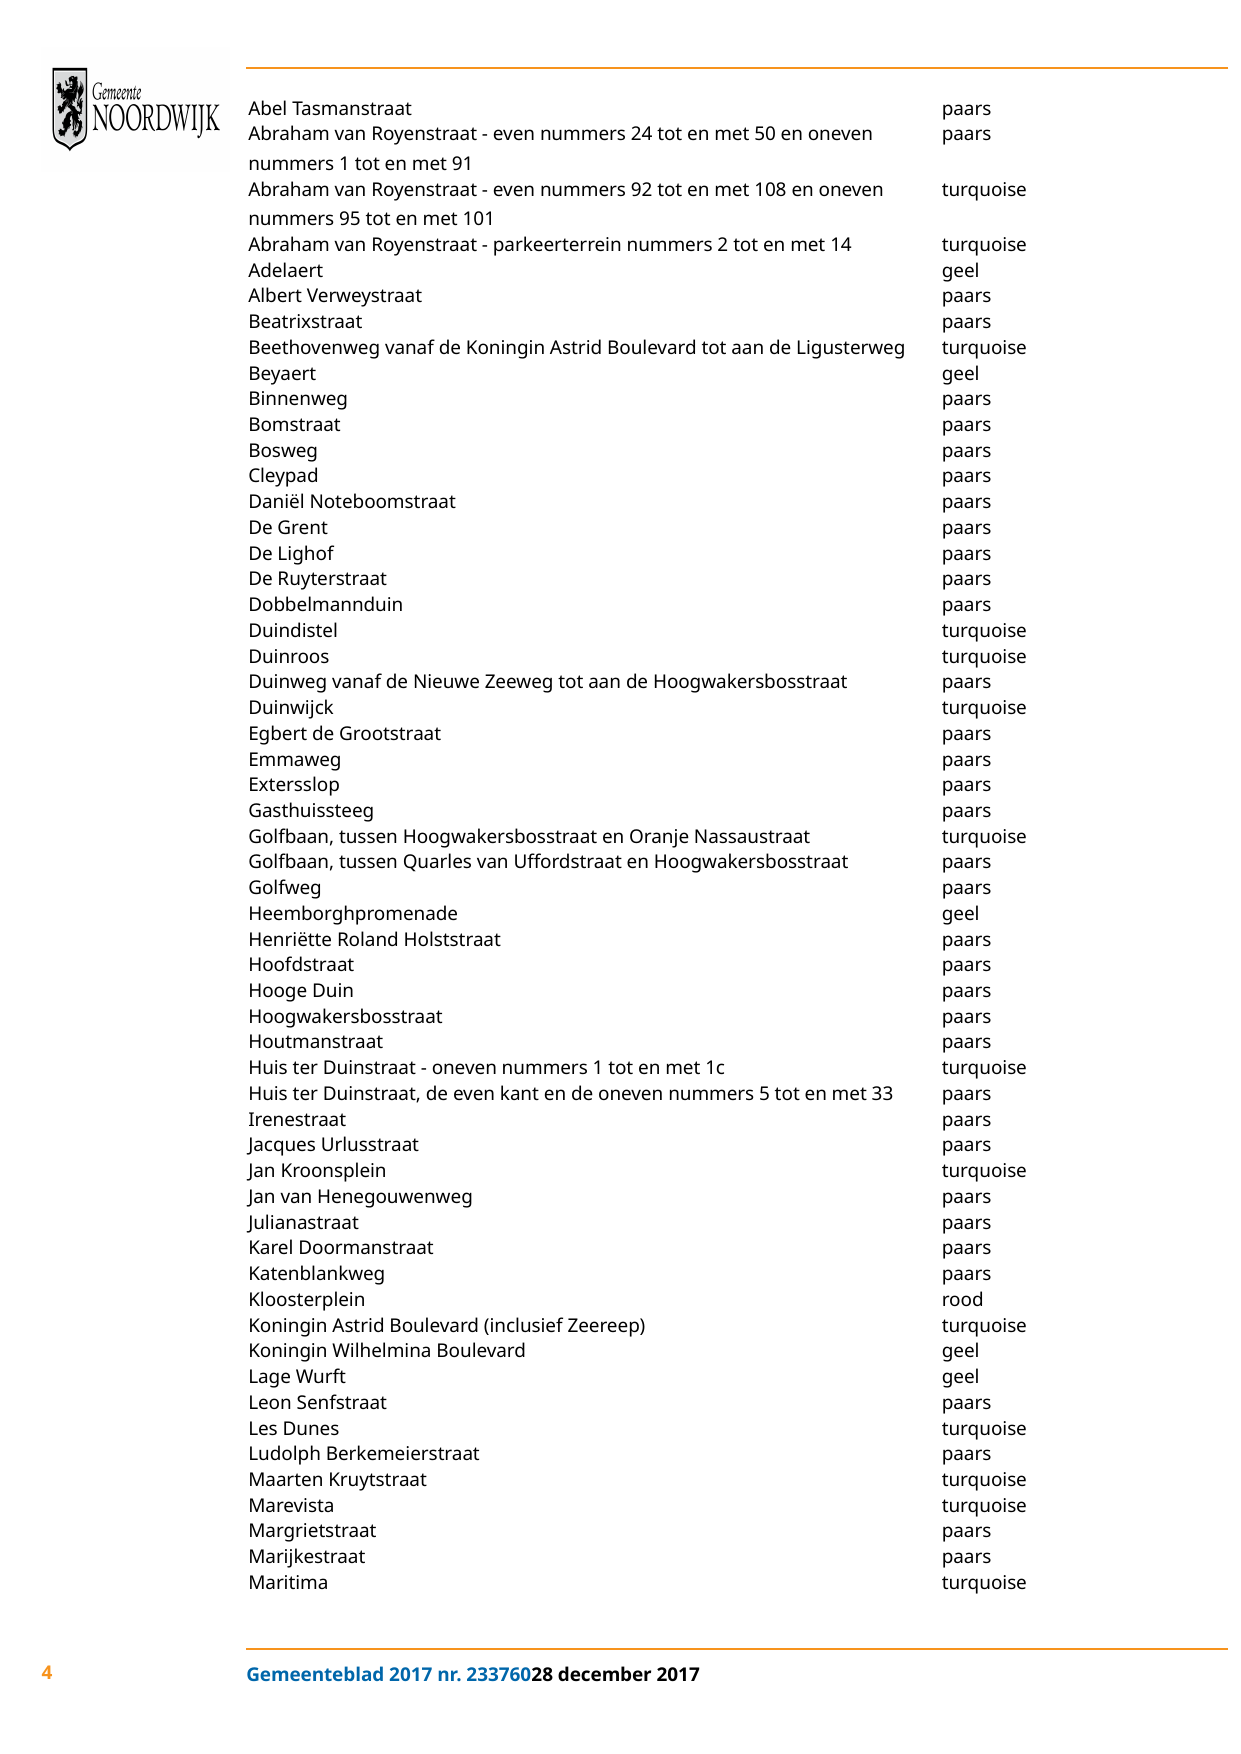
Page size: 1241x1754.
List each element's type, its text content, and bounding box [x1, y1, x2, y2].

table_cell turquoise [942, 643, 1152, 668]
table_cell Lage Wurft [248, 1363, 942, 1389]
table_cell Kloosterplein [248, 1286, 942, 1312]
table_cell Irenestraat [248, 1106, 942, 1132]
table_cell paars [942, 411, 1152, 437]
table_cell Jan Kroonsplein [248, 1158, 942, 1183]
table_cell paars [942, 669, 1152, 694]
table_cell turquoise [942, 1569, 1152, 1595]
table_cell Julianastraat [248, 1209, 942, 1234]
table_cell paars [942, 746, 1152, 771]
picture [41, 47, 231, 172]
table_cell paars [942, 121, 1152, 176]
table_cell turquoise [942, 1415, 1152, 1440]
table_cell paars [942, 386, 1152, 411]
table_cell turquoise [942, 1312, 1152, 1337]
table_cell Jan van Henegouwenweg [248, 1183, 942, 1209]
table_cell turquoise [942, 617, 1152, 643]
table_cell Marijkestraat [248, 1543, 942, 1569]
table_cell geel [942, 900, 1152, 926]
table_cell paars [942, 1209, 1152, 1234]
table_cell turquoise [942, 1055, 1152, 1080]
table_cell Hoogwakersbosstraat [248, 1003, 942, 1029]
table_cell paars [942, 489, 1152, 514]
table_cell paars [942, 771, 1152, 797]
table_cell paars [942, 1132, 1152, 1157]
table_cell Dobbelmannduin [248, 591, 942, 617]
table_cell paars [942, 1235, 1152, 1260]
table_cell Golfweg [248, 874, 942, 900]
table_cell Golfbaan, tussen Quarles van Uffordstraat en Hoogwakersbosstraat [248, 849, 942, 874]
table_cell turquoise [942, 334, 1152, 360]
table_cell Jacques Urlusstraat [248, 1132, 942, 1157]
table_cell paars [942, 1440, 1152, 1466]
table_cell Extersslop [248, 771, 942, 797]
table_cell paars [942, 566, 1152, 591]
table_cell paars [942, 514, 1152, 540]
table_cell paars [942, 540, 1152, 566]
table_cell Bosweg [248, 437, 942, 463]
table_cell Golfbaan, tussen Hoogwakersbosstraat en Oranje Nassaustraat [248, 823, 942, 849]
table_cell paars [942, 308, 1152, 334]
table_cell Koningin Astrid Boulevard (inclusief Zeereep) [248, 1312, 942, 1337]
table_cell Abraham van Royenstraat - even nummers 24 tot en met 50 en oneven nummers 1 tot en met 91 [248, 121, 942, 176]
table_cell paars [942, 1003, 1152, 1029]
table_cell Karel Doormanstraat [248, 1235, 942, 1260]
table_cell Bomstraat [248, 411, 942, 437]
table_cell turquoise [942, 1158, 1152, 1183]
table_cell Daniël Noteboomstraat [248, 489, 942, 514]
table_cell Ludolph Berkemeierstraat [248, 1440, 942, 1466]
table_cell De Grent [248, 514, 942, 540]
table_cell paars [942, 1183, 1152, 1209]
table_cell paars [942, 1029, 1152, 1054]
table_cell Abel Tasmanstraat [248, 95, 942, 121]
table_cell paars [942, 849, 1152, 874]
table_cell Katenblankweg [248, 1260, 942, 1286]
table_cell paars [942, 591, 1152, 617]
table_cell paars [942, 977, 1152, 1003]
table_cell turquoise [942, 1492, 1152, 1518]
table_cell geel [942, 1338, 1152, 1363]
table_cell turquoise [942, 823, 1152, 849]
table_cell paars [942, 797, 1152, 823]
table_cell Beyaert [248, 360, 942, 386]
table_cell Houtmanstraat [248, 1029, 942, 1054]
table_cell Egbert de Grootstraat [248, 720, 942, 746]
table_cell turquoise [942, 231, 1152, 257]
table_cell Gasthuissteeg [248, 797, 942, 823]
table_cell paars [942, 437, 1152, 463]
table_cell paars [942, 463, 1152, 488]
table_cell paars [942, 720, 1152, 746]
table_cell paars [942, 95, 1152, 121]
table_cell Marevista [248, 1492, 942, 1518]
table_cell paars [942, 1106, 1152, 1132]
table_cell paars [942, 1260, 1152, 1286]
table_cell Margrietstraat [248, 1518, 942, 1543]
table_cell Abraham van Royenstraat - even nummers 92 tot en met 108 en oneven nummers 95 tot en met 101 [248, 176, 942, 231]
table_cell turquoise [942, 176, 1152, 231]
table_cell Cleypad [248, 463, 942, 488]
table_cell rood [942, 1286, 1152, 1312]
table_cell paars [942, 1389, 1152, 1415]
table_cell Albert Verweystraat [248, 283, 942, 308]
table_cell Beethovenweg vanaf de Koningin Astrid Boulevard tot aan de Ligusterweg [248, 334, 942, 360]
table_cell Koningin Wilhelmina Boulevard [248, 1338, 942, 1363]
table_cell turquoise [942, 1466, 1152, 1492]
table_cell Les Dunes [248, 1415, 942, 1440]
table_cell Duinroos [248, 643, 942, 668]
table_cell turquoise [942, 694, 1152, 720]
table_cell Duindistel [248, 617, 942, 643]
table_cell paars [942, 283, 1152, 308]
table_cell Huis ter Duinstraat - oneven nummers 1 tot en met 1c [248, 1055, 942, 1080]
table_cell paars [942, 874, 1152, 900]
table_cell Heemborghpromenade [248, 900, 942, 926]
table_cell De Lighof [248, 540, 942, 566]
table_cell geel [942, 360, 1152, 386]
table_cell Duinwijck [248, 694, 942, 720]
table_cell Adelaert [248, 257, 942, 283]
table_cell paars [942, 1080, 1152, 1106]
table_cell Hoofdstraat [248, 952, 942, 977]
table_cell De Ruyterstraat [248, 566, 942, 591]
table_cell Abraham van Royenstraat - parkeerterrein nummers 2 tot en met 14 [248, 231, 942, 257]
table_cell Emmaweg [248, 746, 942, 771]
table_cell Henriëtte Roland Holststraat [248, 926, 942, 952]
table_cell Duinweg vanaf de Nieuwe Zeeweg tot aan de Hoogwakersbosstraat [248, 669, 942, 694]
table_cell Maritima [248, 1569, 942, 1595]
table_cell paars [942, 926, 1152, 952]
table_cell paars [942, 1518, 1152, 1543]
table_cell Hooge Duin [248, 977, 942, 1003]
table_cell paars [942, 1543, 1152, 1569]
table_cell Leon Senfstraat [248, 1389, 942, 1415]
table_cell Huis ter Duinstraat, de even kant en de oneven nummers 5 tot en met 33 [248, 1080, 942, 1106]
table_cell paars [942, 952, 1152, 977]
table_cell geel [942, 1363, 1152, 1389]
table_cell Binnenweg [248, 386, 942, 411]
table_cell Maarten Kruytstraat [248, 1466, 942, 1492]
table_cell geel [942, 257, 1152, 283]
table_cell Beatrixstraat [248, 308, 942, 334]
